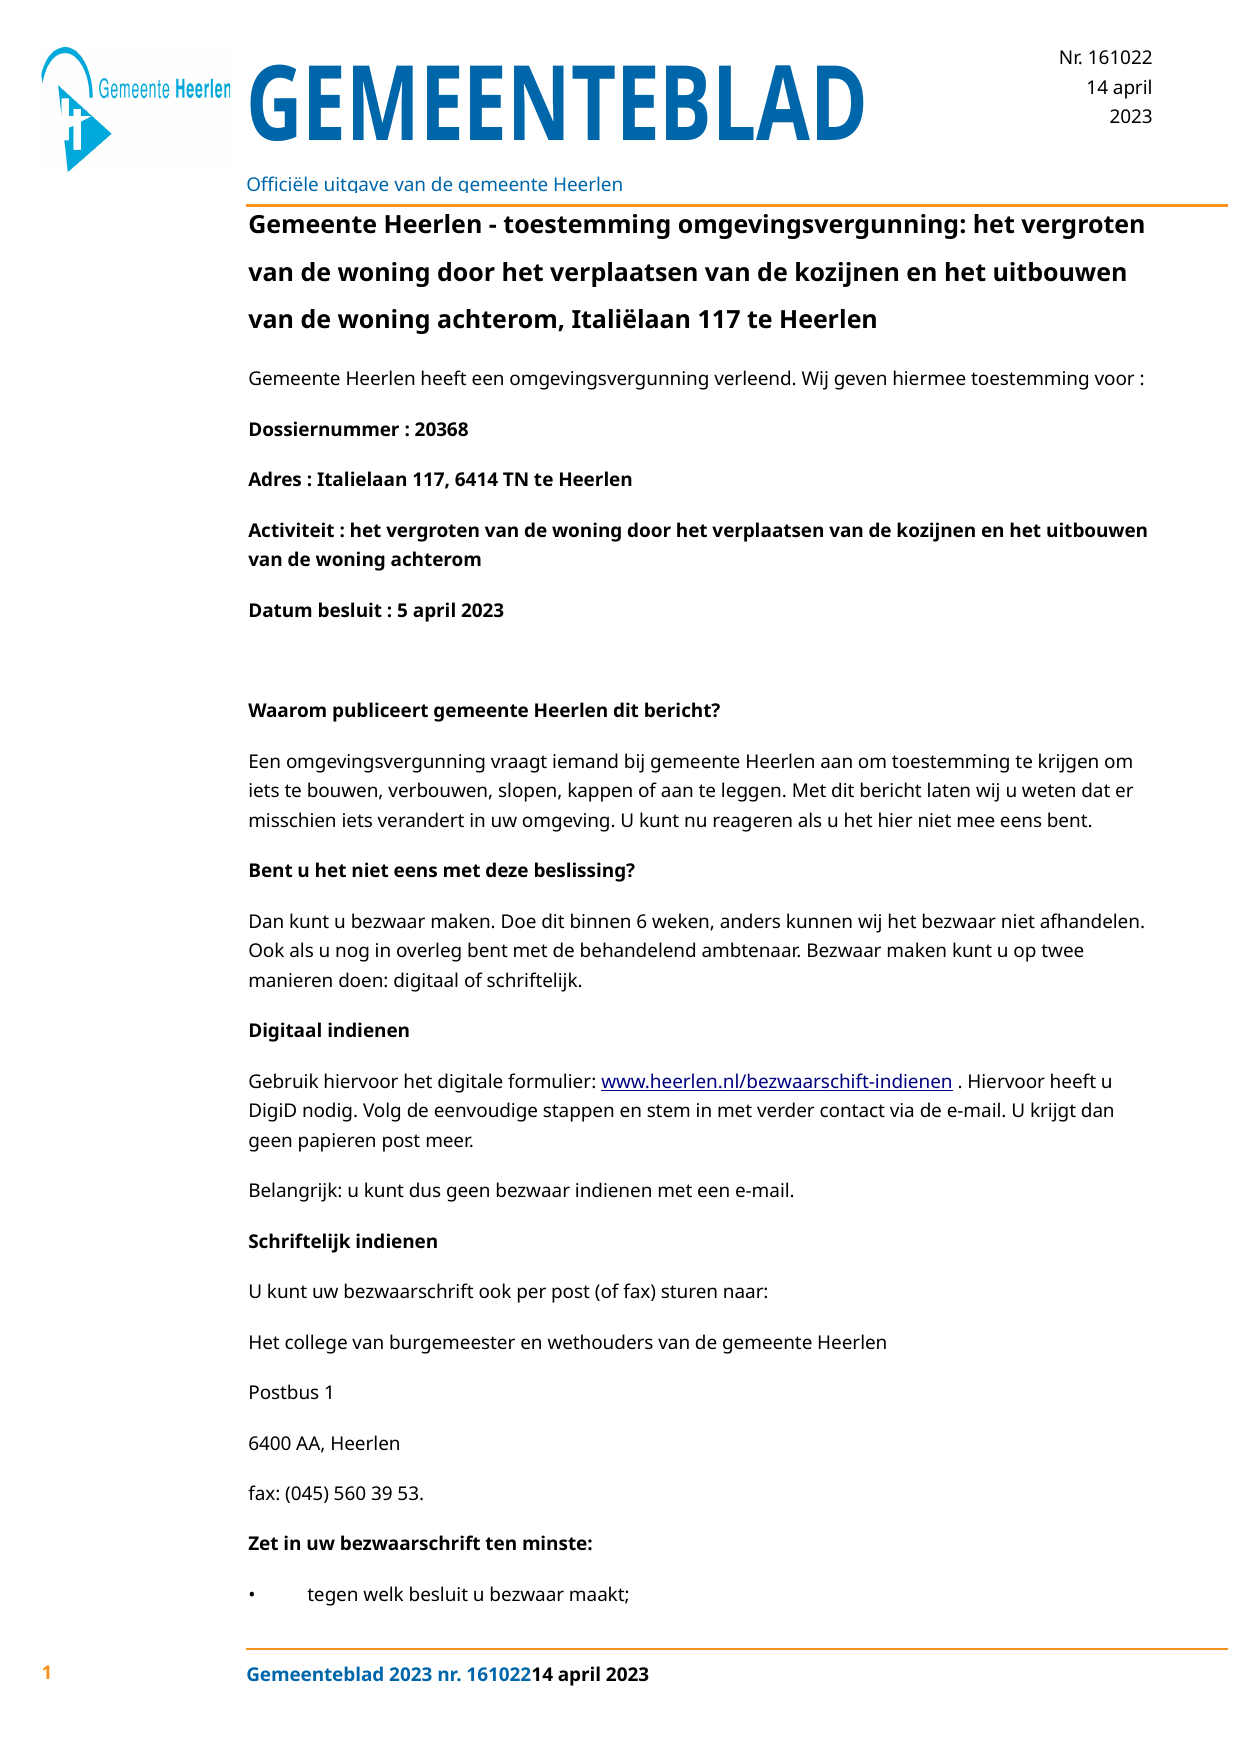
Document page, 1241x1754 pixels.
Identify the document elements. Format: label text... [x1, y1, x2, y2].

text Het college van burgemeester en wethouders van de gemeente Heerlen [248, 1329, 1152, 1354]
text Gebruik hiervoor het digitale formulier: www.heerlen.nl/bezwaarschift-indienen . Hiervoor heeft u DigiD nodig. Volg de eenvoudige stappen en stem in met verder contact via de e-mail. U krijgt dan geen papieren post meer. [248, 1068, 1152, 1153]
text Dossiernummer : 20368 [248, 416, 1152, 442]
list tegen welk besluit u bezwaar maakt; [248, 1581, 1152, 1607]
text Adres : Italielaan 117, 6414 TN te Heerlen [248, 466, 1152, 492]
text 6400 AA, Heerlen [248, 1430, 1152, 1455]
picture [41, 47, 231, 172]
text Dan kunt u bezwaar maken. Doe dit binnen 6 weken, anders kunnen wij het bezwaar niet afhandelen. Ook als u nog in overleg bent met de behandelend ambtenaar. Bezwaar maken kunt u op twee manieren doen: digitaal of schriftelijk. [248, 908, 1152, 993]
text Bent u het niet eens met deze beslissing? [248, 858, 1152, 883]
text Datum besluit : 5 april 2023 [248, 597, 1152, 622]
text Postbus 1 [248, 1379, 1152, 1405]
text Gemeente Heerlen heeft een omgevingsvergunning verleend. Wij geven hiermee toestemming voor : [248, 366, 1152, 391]
picture [41, 47, 59, 70]
text Zet in uw bezwaarschrift ten minste: [248, 1531, 1152, 1556]
text Digitaal indienen [248, 1018, 1152, 1043]
text Een omgevingsvergunning vraagt iemand bij gemeente Heerlen aan om toestemming te krijgen om iets te bouwen, verbouwen, slopen, kappen of aan te leggen. Met dit bericht laten wij u weten dat er misschien iets verandert in uw omgeving. U kunt nu reageren als u het hier niet mee eens bent. [248, 748, 1152, 833]
text Waarom publiceert gemeente Heerlen dit bericht? [248, 698, 1152, 723]
text Activiteit : het vergroten van de woning door het verplaatsen van de kozijnen en het uitbouwen van de woning achterom [248, 517, 1152, 572]
text Gemeente Heerlen - toestemming omgevingsvergunning: het vergroten van de woning door het verplaatsen van de kozijnen en het uitbouwen van de woning achterom, Italiëlaan 117 te Heerlen [248, 207, 1152, 336]
text Schriftelijk indienen [248, 1228, 1152, 1254]
text Belangrijk: u kunt dus geen bezwaar indienen met een e-mail. [248, 1178, 1152, 1203]
text U kunt uw bezwaarschrift ook per post (of fax) sturen naar: [248, 1278, 1152, 1304]
text fax: (045) 560 39 53. [248, 1480, 1152, 1506]
